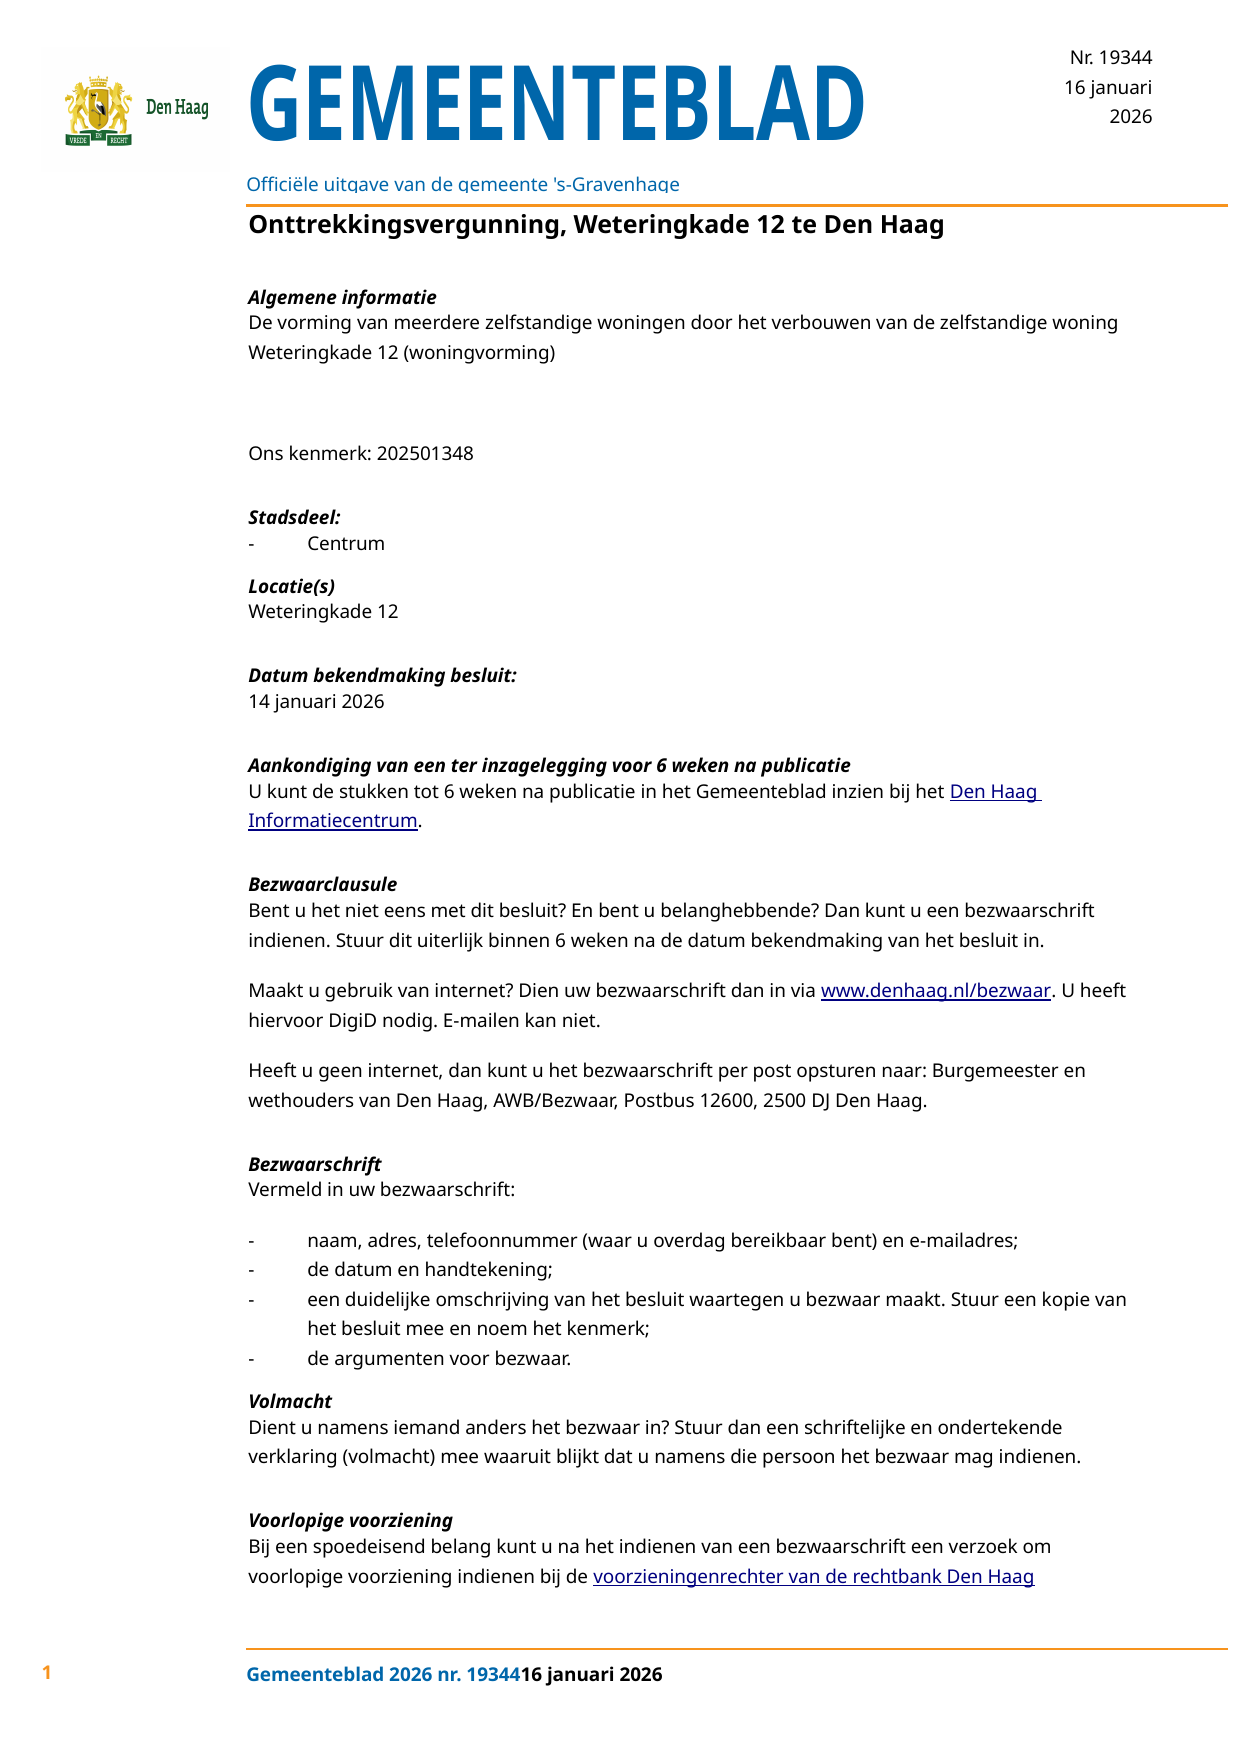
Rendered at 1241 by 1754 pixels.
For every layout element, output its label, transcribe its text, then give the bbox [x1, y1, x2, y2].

list een duidelijke omschrijving van het besluit waartegen u bezwaar maakt. Stuur een kopie van het besluit mee en noem het kenmerk; [248, 1286, 1152, 1341]
list naam, adres, telefoonnummer (waar u overdag bereikbaar bent) en e-mailadres; [248, 1227, 1152, 1253]
text Maakt u gebruik van internet? Dien uw bezwaarschrift dan in via www.denhaag.nl/bezwaar. U heeft hiervoor DigiD nodig. E-mailen kan niet. [248, 977, 1152, 1032]
text Bent u het niet eens met dit besluit? En bent u belanghebbende? Dan kunt u een bezwaarschrift indienen. Stuur dit uiterlijk binnen 6 weken na de datum bekendmaking van het besluit in. [248, 897, 1152, 952]
text Vermeld in uw bezwaarschrift: [248, 1176, 1152, 1202]
list Centrum [248, 530, 1152, 555]
text Bezwaarschrift [248, 1151, 1152, 1176]
text Datum bekendmaking besluit: [248, 662, 1152, 688]
text Aankondiging van een ter inzagelegging voor 6 weken na publicatie [248, 752, 1152, 778]
text Weteringkade 12 [248, 598, 1152, 624]
text Bezwaarclausule [248, 871, 1152, 897]
text Dient u namens iemand anders het bezwaar in? Stuur dan een schriftelijke en ondertekende verklaring (volmacht) mee waaruit blijkt dat u namens die persoon het bezwaar mag indienen. [248, 1414, 1152, 1469]
text Algemene informatie [248, 284, 1152, 309]
text Voorlopige voorziening [248, 1508, 1152, 1533]
text Onttrekkingsvergunning, Weteringkade 12 te Den Haag [248, 207, 1152, 241]
list de datum en handtekening; [248, 1256, 1152, 1282]
text 14 januari 2026 [248, 688, 1152, 714]
text U kunt de stukken tot 6 weken na publicatie in het Gemeenteblad inzien bij het Den Haag Informatiecentrum. [248, 778, 1152, 833]
text Locatie(s) [248, 573, 1152, 598]
list de argumenten voor bezwaar. [248, 1345, 1152, 1371]
picture [41, 47, 231, 172]
text De vorming van meerdere zelfstandige woningen door het verbouwen van de zelfstandige woning Weteringkade 12 (woningvorming) [248, 309, 1152, 365]
text Bij een spoedeisend belang kunt u na het indienen van een bezwaarschrift een verzoek om voorlopige voorziening indienen bij de voorzieningenrechter van de rechtbank Den Haag [248, 1533, 1152, 1589]
text Stadsdeel: [248, 504, 1152, 530]
text Ons kenmerk: 202501348 [248, 440, 1152, 466]
text Volmacht [248, 1388, 1152, 1414]
text Heeft u geen internet, dan kunt u het bezwaarschrift per post opsturen naar: Burgemeester en wethouders van Den Haag, AWB/Bezwaar, Postbus 12600, 2500 DJ Den Haag. [248, 1057, 1152, 1112]
